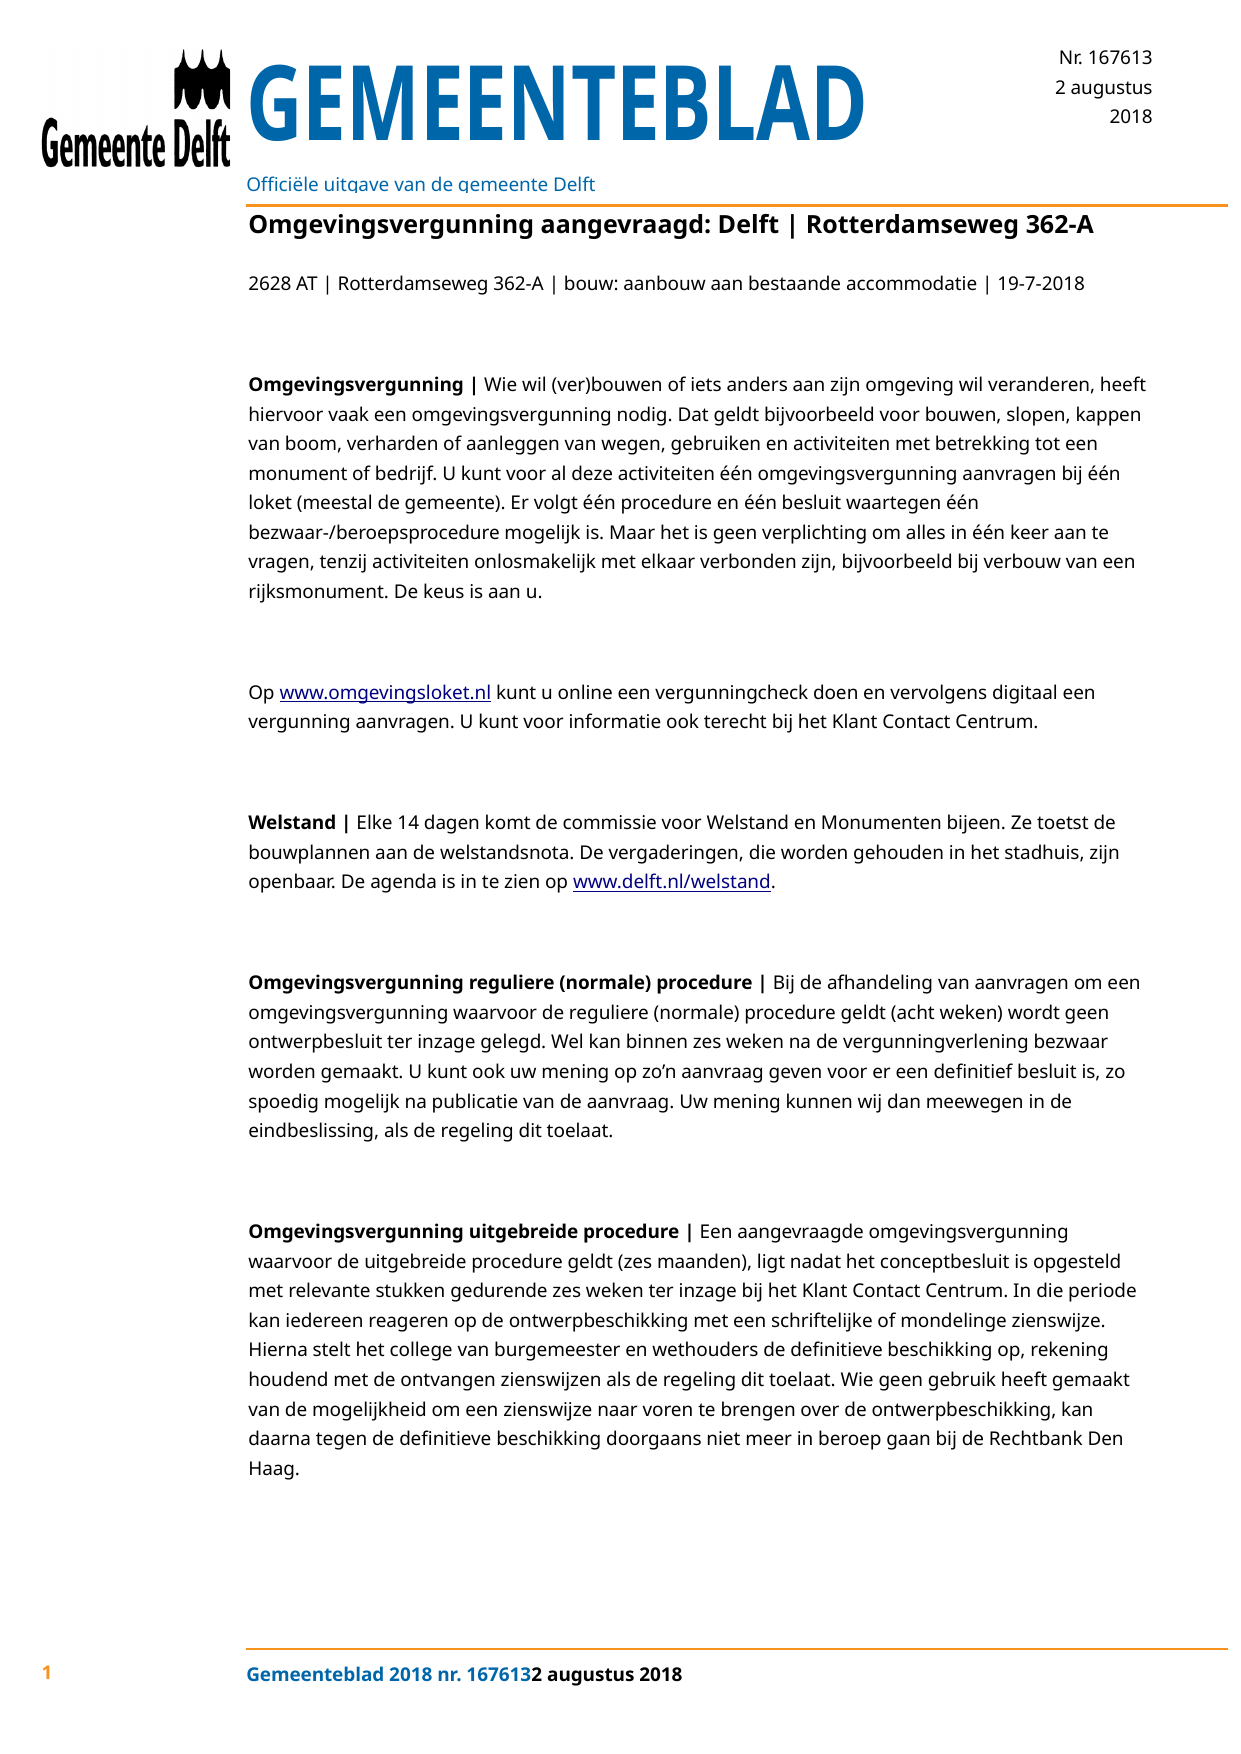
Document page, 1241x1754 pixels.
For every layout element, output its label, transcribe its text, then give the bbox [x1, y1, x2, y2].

text 2628 AT | Rotterdamseweg 362-A | bouw: aanbouw aan bestaande accommodatie | 19-7-2018 [248, 270, 1152, 296]
text Omgevingsvergunning uitgebreide procedure | Een aangevraagde omgevingsvergunning waarvoor de uitgebreide procedure geldt (zes maanden), ligt nadat het conceptbesluit is opgesteld met relevante stukken gedurende zes weken ter inzage bij het Klant Contact Centrum. In die periode kan iedereen reageren op de ontwerpbeschikking met een schriftelijke of mondelinge zienswijze. Hierna stelt het college van burgemeester en wethouders de definitieve beschikking op, rekening houdend met de ontvangen zienswijzen als de regeling dit toelaat. Wie geen gebruik heeft gemaakt van de mogelijkheid om een zienswijze naar voren te brengen over de ontwerpbeschikking, kan daarna tegen de definitieve beschikking doorgaans niet meer in beroep gaan bij de Rechtbank Den Haag. [248, 1218, 1152, 1481]
text Omgevingsvergunning | Wie wil (ver)bouwen of iets anders aan zijn omgeving wil veranderen, heeft hiervoor vaak een omgevingsvergunning nodig. Dat geldt bijvoorbeeld voor bouwen, slopen, kappen van boom, verharden of aanleggen van wegen, gebruiken en activiteiten met betrekking tot een monument of bedrijf. U kunt voor al deze activiteiten één omgevingsvergunning aanvragen bij één loket (meestal de gemeente). Er volgt één procedure en één besluit waartegen één bezwaar-/beroepsprocedure mogelijk is. Maar het is geen verplichting om alles in één keer aan te vragen, tenzij activiteiten onlosmakelijk met elkaar verbonden zijn, bijvoorbeeld bij verbouw van een rijksmonument. De keus is aan u. [248, 371, 1152, 604]
text Welstand | Elke 14 dagen komt de commissie voor Welstand en Monumenten bijeen. Ze toetst de bouwplannen aan de welstandsnota. De vergaderingen, die worden gehouden in het stadhuis, zijn openbaar. De agenda is in te zien op www.delft.nl/welstand. [248, 809, 1152, 894]
text Omgevingsvergunning reguliere (normale) procedure | Bij de afhandeling van aanvragen om een omgevingsvergunning waarvoor de reguliere (normale) procedure geldt (acht weken) wordt geen ontwerpbesluit ter inzage gelegd. Wel kan binnen zes weken na de vergunningverlening bezwaar worden gemaakt. U kunt ook uw mening op zo’n aanvraag geven voor er een definitief besluit is, zo spoedig mogelijk na publicatie van de aanvraag. Uw mening kunnen wij dan meewegen in de eindbeslissing, als de regeling dit toelaat. [248, 969, 1152, 1143]
text Omgevingsvergunning aangevraagd: Delft | Rotterdamseweg 362-A [248, 207, 1152, 241]
text Op www.omgevingsloket.nl kunt u online een vergunningcheck doen en vervolgens digitaal een vergunning aanvragen. U kunt voor informatie ook terecht bij het Klant Contact Centrum. [248, 679, 1152, 734]
picture [41, 47, 231, 172]
